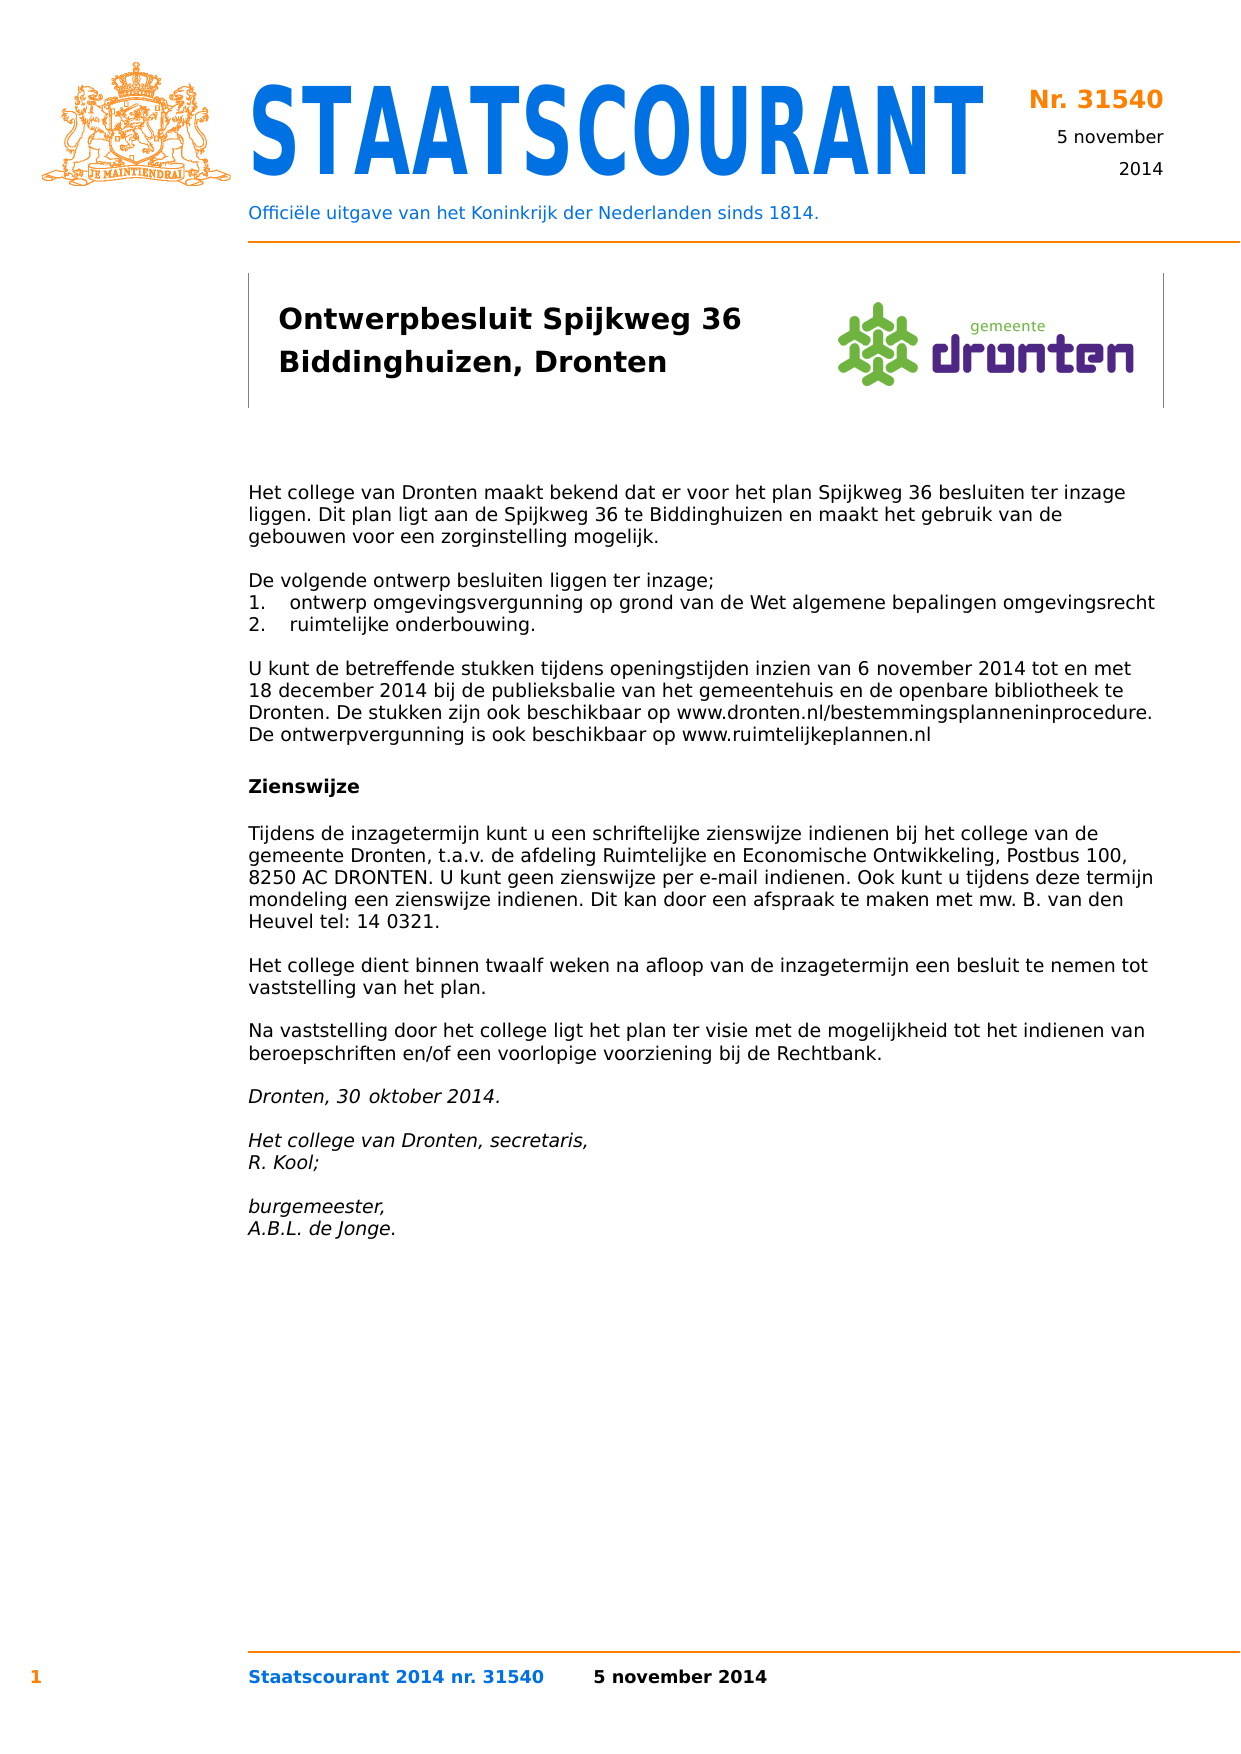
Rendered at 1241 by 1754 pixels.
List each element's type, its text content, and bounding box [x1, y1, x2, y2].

text Dronten, 30 oktober 2014. [248, 1086, 1163, 1108]
text Na vaststelling door het college ligt het plan ter visie met de mogelijkheid tot het indienen van beroepschriften en/of een voorlopige voorziening bij de Rechtbank. [248, 1020, 1163, 1064]
subtitle Ontwerpbesluit Spijkweg 36 Biddinghuizen, Dronten [249, 273, 1163, 408]
picture [838, 302, 1134, 386]
subtitle Zienswijze [248, 776, 1163, 798]
table_cell Officiële uitgave van het Koninkrijk der Nederlanden sinds 1814. [248, 203, 1240, 241]
text De volgende ontwerp besluiten liggen ter inzage; [248, 570, 1163, 592]
text 1. ontwerp omgevingsvergunning op grond van de Wet algemene bepalingen omgevingsrecht [248, 592, 1163, 614]
table_cell 5 november [998, 121, 1240, 153]
table_header Nr. 31540 [998, 62, 1240, 121]
table_header [25, 62, 248, 241]
text 2. ruimtelijke onderbouwing. [248, 614, 1163, 636]
text Het college van Dronten maakt bekend dat er voor het plan Spijkweg 36 besluiten ter inzage liggen. Dit plan ligt aan de Spijkweg 36 te Biddinghuizen en maakt het gebruik van de gebouwen voor een zorginstelling mogelijk. [248, 482, 1163, 548]
table_cell 2014 [998, 153, 1240, 203]
text Het college van Dronten, secretaris, R. Kool; [248, 1130, 1163, 1174]
picture [41, 62, 231, 186]
table_header STAATSCOURANT [248, 62, 998, 203]
text Tijdens de inzagetermijn kunt u een schriftelijke zienswijze indienen bij het college van de gemeente Dronten, t.a.v. de afdeling Ruimtelijke en Economische Ontwikkeling, Postbus 100, 8250 AC DRONTEN. U kunt geen zienswijze per e-mail indienen. Ook kunt u tijdens deze termijn mondeling een zienswijze indienen. Dit kan door een afspraak te maken met mw. B. van den Heuvel tel: 14 0321. [248, 823, 1163, 933]
text burgemeester, A.B.L. de Jonge. [248, 1196, 1163, 1240]
text U kunt de betreffende stukken tijdens openingstijden inzien van 6 november 2014 tot en met 18 december 2014 bij de publieksbalie van het gemeentehuis en de openbare bibliotheek te Dronten. De stukken zijn ook beschikbaar op www.dronten.nl/bestemmingsplanneninprocedure. De ontwerpvergunning is ook beschikbaar op www.ruimtelijkeplannen.nl [248, 658, 1163, 746]
text Het college dient binnen twaalf weken na afloop van de inzagetermijn een besluit te nemen tot vaststelling van het plan. [248, 954, 1163, 998]
